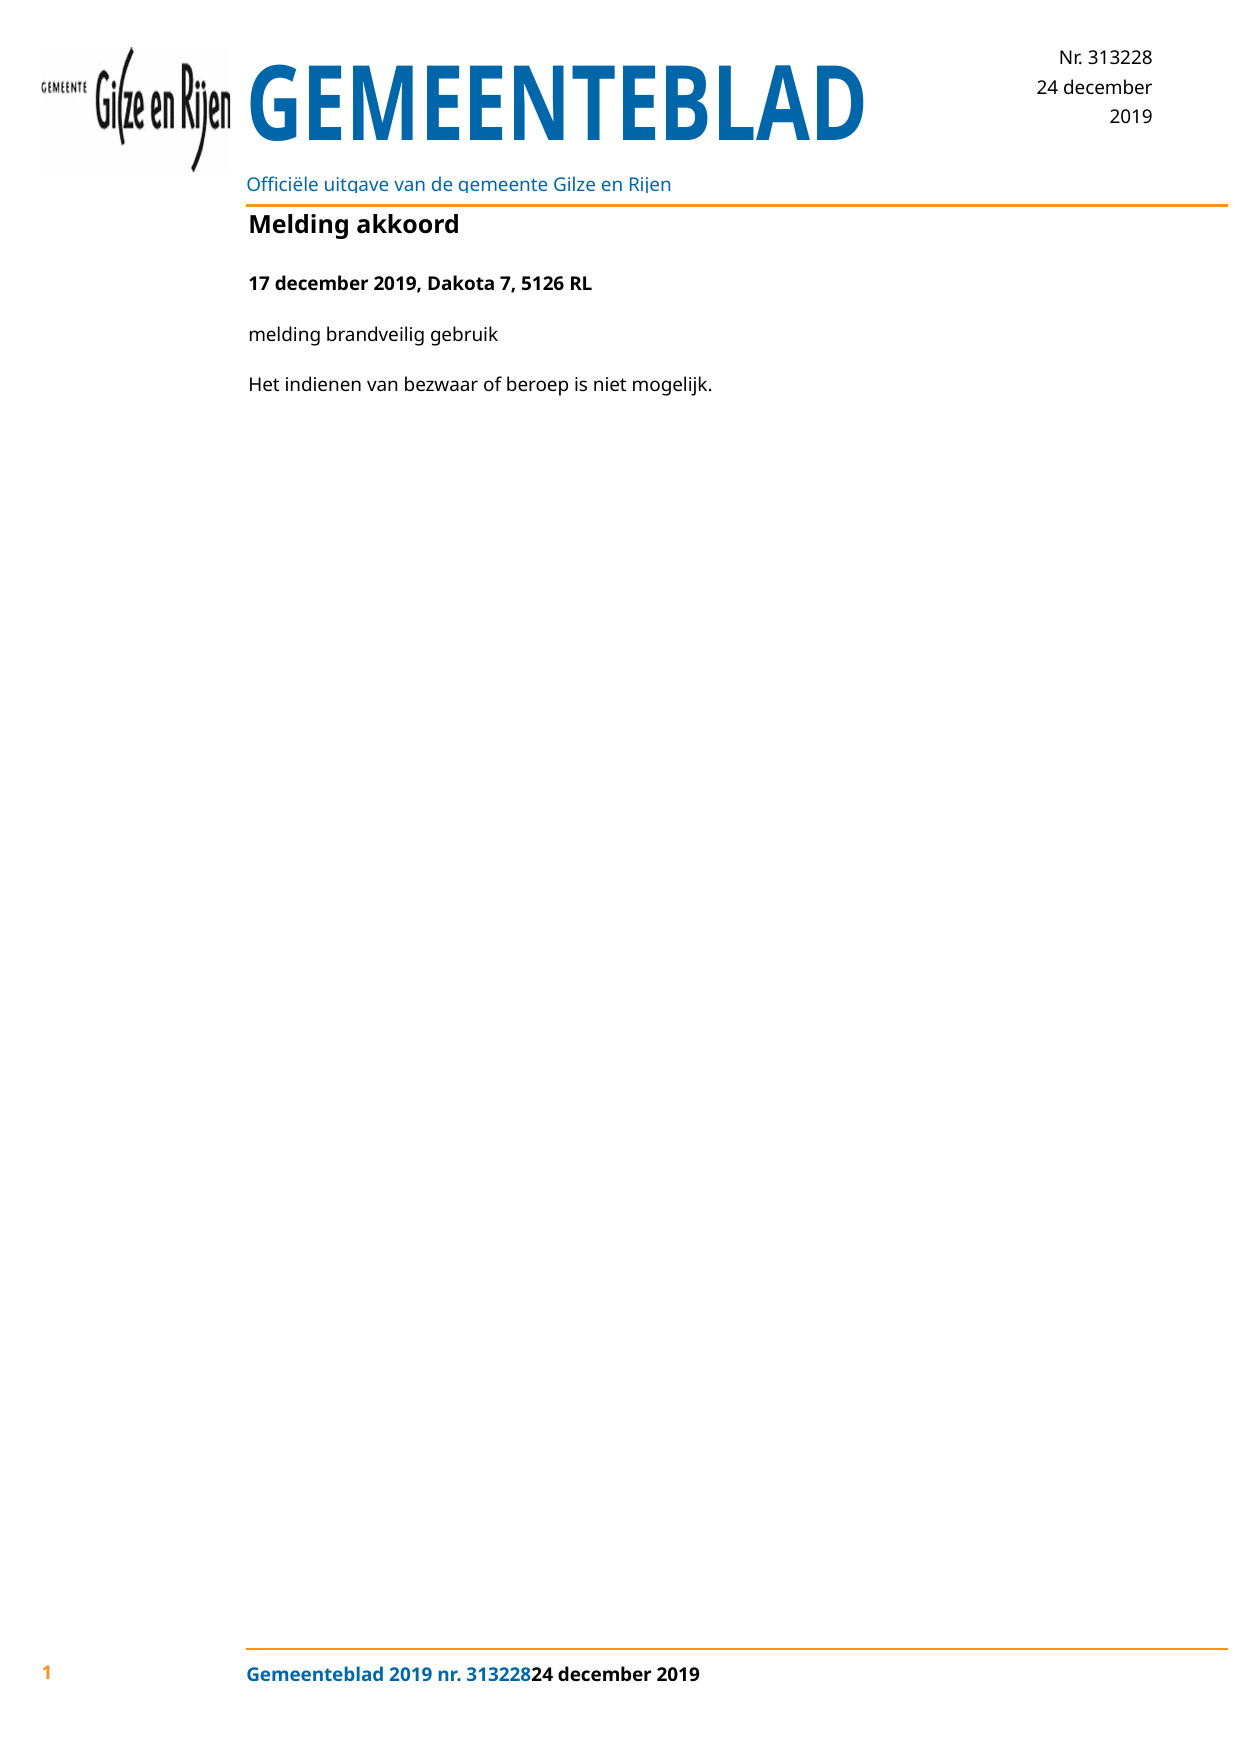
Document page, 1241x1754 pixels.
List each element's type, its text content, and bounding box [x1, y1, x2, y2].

text melding brandveilig gebruik [248, 321, 1152, 346]
text Melding akkoord [248, 207, 1152, 241]
text Het indienen van bezwaar of beroep is niet mogelijk. [248, 371, 1152, 397]
picture [41, 47, 231, 172]
text 17 december 2019, Dakota 7, 5126 RL [248, 270, 1152, 296]
